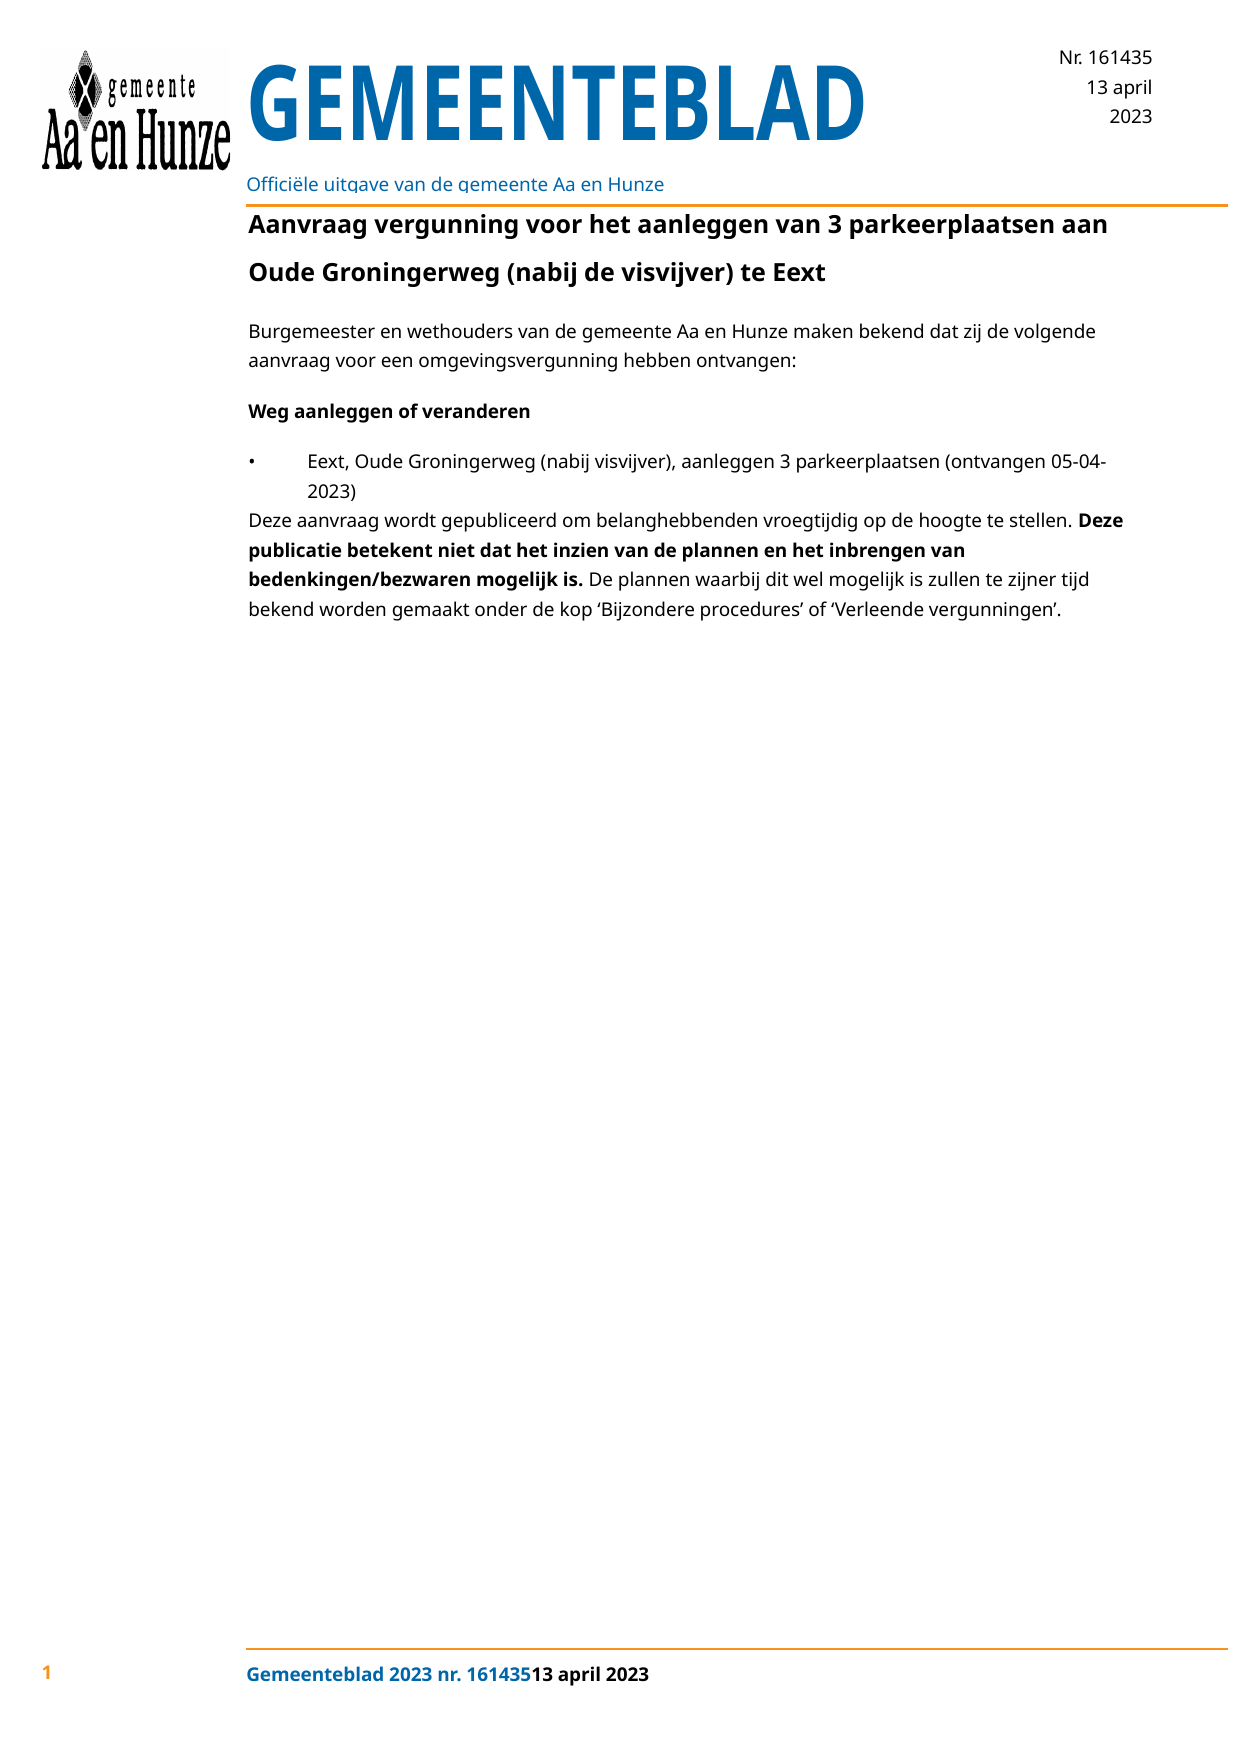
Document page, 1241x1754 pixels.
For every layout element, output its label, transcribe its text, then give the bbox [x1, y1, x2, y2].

text Deze aanvraag wordt gepubliceerd om belanghebbenden vroegtijdig op de hoogte te stellen. Deze publicatie betekent niet dat het inzien van de plannen en het inbrengen van bedenkingen/bezwaren mogelijk is. De plannen waarbij dit wel mogelijk is zullen te zijner tijd bekend worden gemaakt onder de kop ‘Bijzondere procedures’ of ‘Verleende vergunningen’. [248, 507, 1152, 622]
picture [41, 47, 231, 172]
text Aanvraag vergunning voor het aanleggen van 3 parkeerplaatsen aan Oude Groningerweg (nabij de visvijver) te Eext [248, 207, 1152, 288]
text Weg aanleggen of veranderen [248, 398, 1152, 424]
text Burgemeester en wethouders van de gemeente Aa en Hunze maken bekend dat zij de volgende aanvraag voor een omgevingsvergunning hebben ontvangen: [248, 318, 1152, 373]
list Eext, Oude Groningerweg (nabij visvijver), aanleggen 3 parkeerplaatsen (ontvangen 05-04-2023) [248, 448, 1152, 504]
